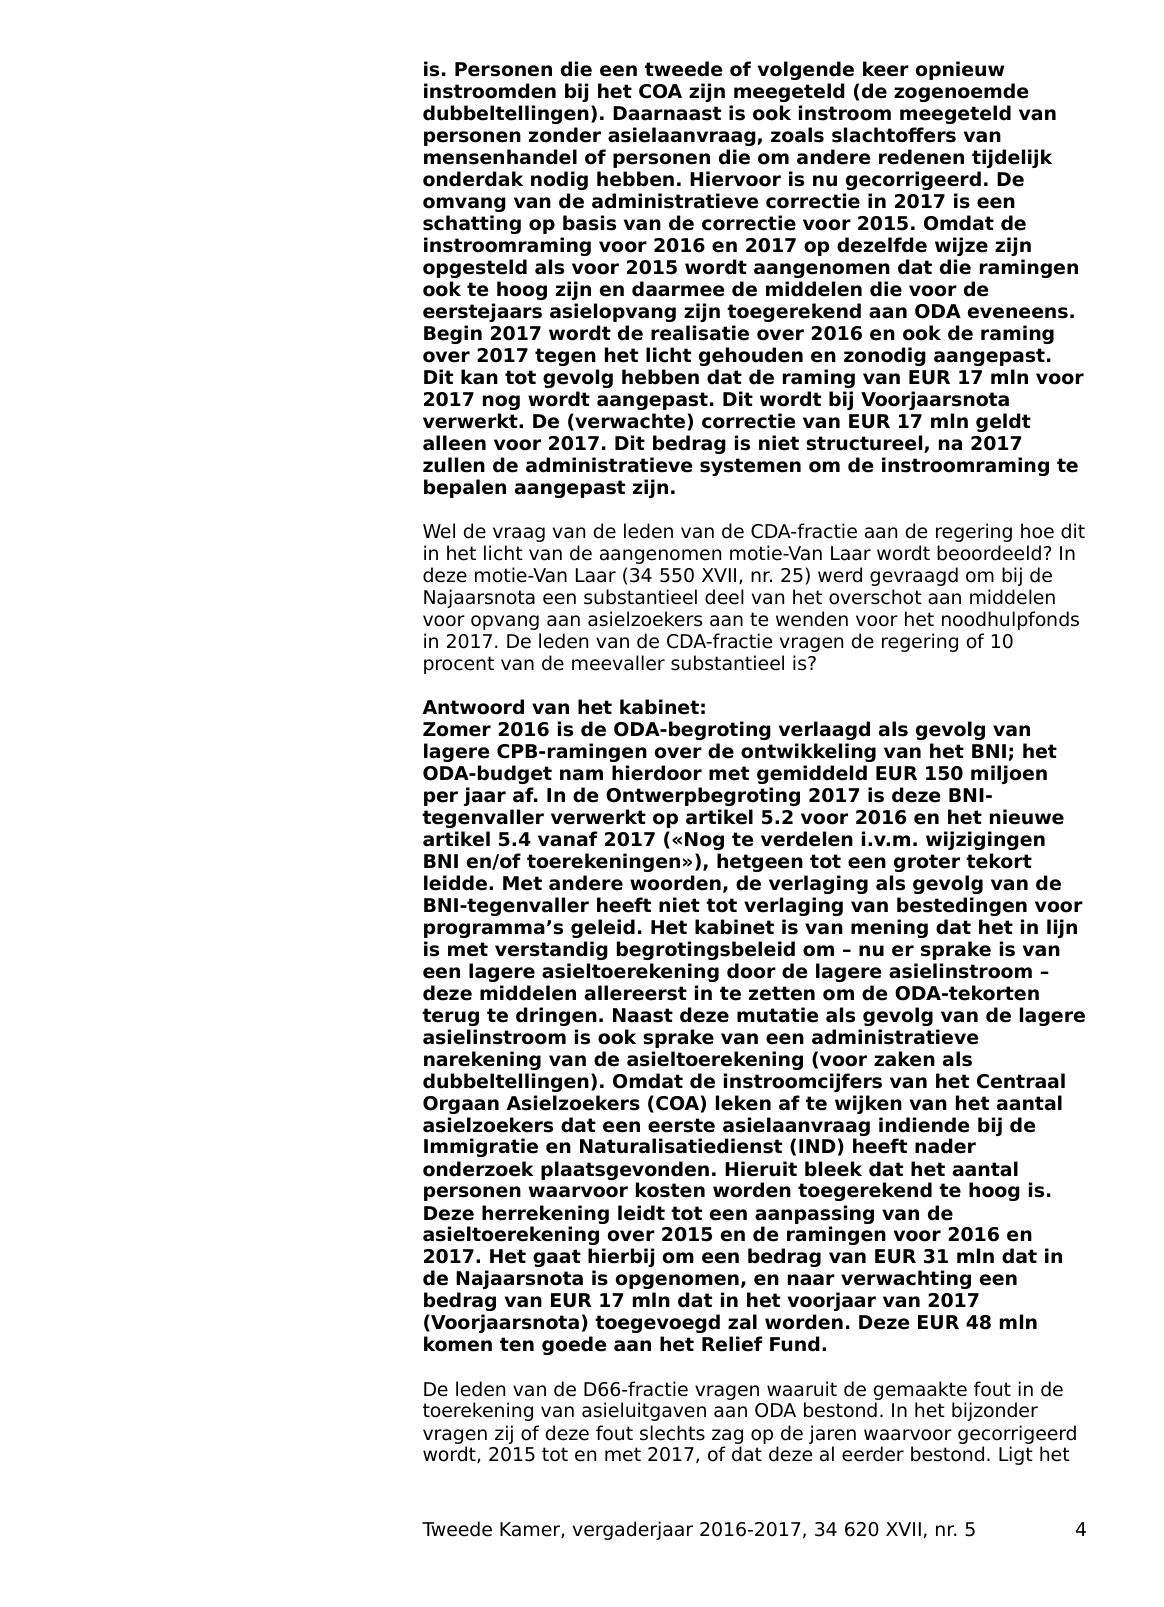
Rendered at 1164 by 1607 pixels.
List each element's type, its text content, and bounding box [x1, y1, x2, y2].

text Wel de vraag van de leden van de CDA-fractie aan de regering hoe dit in het licht van de aangenomen motie-Van Laar wordt beoordeeld? In deze motie-Van Laar (34 550 XVII, nr. 25) werd gevraagd om bij de Najaarsnota een substantieel deel van het overschot aan middelen voor opvang aan asielzoekers aan te wenden voor het noodhulpfonds in 2017. De leden van de CDA-fractie vragen de regering of 10 procent van de meevaller substantieel is? [422, 521, 1087, 675]
text De leden van de D66-fractie vragen waaruit de gemaakte fout in de toerekening van asieluitgaven aan ODA bestond. In het bijzonder vragen zij of deze fout slechts zag op de jaren waarvoor gecorrigeerd wordt, 2015 tot en met 2017, of dat deze al eerder bestond. Ligt het [422, 1378, 1087, 1466]
text Zomer 2016 is de ODA-begroting verlaagd als gevolg van lagere CPB-ramingen over de ontwikkeling van het BNI; het ODA-budget nam hierdoor met gemiddeld EUR 150 miljoen per jaar af. In de Ontwerpbegroting 2017 is deze BNI-tegenvaller verwerkt op artikel 5.2 voor 2016 en het nieuwe artikel 5.4 vanaf 2017 («Nog te verdelen i.v.m. wijzigingen BNI en/of toerekeningen»), hetgeen tot een groter tekort leidde. Met andere woorden, de verlaging als gevolg van de BNI-tegenvaller heeft niet tot verlaging van bestedingen voor programma’s geleid. Het kabinet is van mening dat het in lijn is met verstandig begrotingsbeleid om – nu er sprake is van een lagere asieltoerekening door de lagere asielinstroom – deze middelen allereerst in te zetten om de ODA-tekorten terug te dringen. Naast deze mutatie als gevolg van de lagere asielinstroom is ook sprake van een administratieve narekening van de asieltoerekening (voor zaken als dubbeltellingen). Omdat de instroomcijfers van het Centraal Orgaan Asielzoekers (COA) leken af te wijken van het aantal asielzoekers dat een eerste asielaanvraag indiende bij de Immigratie en Naturalisatiedienst (IND) heeft nader onderzoek plaatsgevonden. Hieruit bleek dat het aantal personen waarvoor kosten worden toegerekend te hoog is. Deze herrekening leidt tot een aanpassing van de asieltoerekening over 2015 en de ramingen voor 2016 en 2017. Het gaat hierbij om een bedrag van EUR 31 mln dat in de Najaarsnota is opgenomen, en naar verwachting een bedrag van EUR 17 mln dat in het voorjaar van 2017 (Voorjaarsnota) toegevoegd zal worden. Deze EUR 48 mln komen ten goede aan het Relief Fund. [422, 719, 1087, 1356]
text Antwoord van het kabinet: [422, 697, 1087, 719]
text is. Personen die een tweede of volgende keer opnieuw instroomden bij het COA zijn meegeteld (de zogenoemde dubbeltellingen). Daarnaast is ook instroom meegeteld van personen zonder asielaanvraag, zoals slachtoffers van mensenhandel of personen die om andere redenen tijdelijk onderdak nodig hebben. Hiervoor is nu gecorrigeerd. De omvang van de administratieve correctie in 2017 is een schatting op basis van de correctie voor 2015. Omdat de instroomraming voor 2016 en 2017 op dezelfde wijze zijn opgesteld als voor 2015 wordt aangenomen dat die ramingen ook te hoog zijn en daarmee de middelen die voor de eerstejaars asielopvang zijn toegerekend aan ODA eveneens. Begin 2017 wordt de realisatie over 2016 en ook de raming over 2017 tegen het licht gehouden en zonodig aangepast. Dit kan tot gevolg hebben dat de raming van EUR 17 mln voor 2017 nog wordt aangepast. Dit wordt bij Voorjaarsnota verwerkt. De (verwachte) correctie van EUR 17 mln geldt alleen voor 2017. Dit bedrag is niet structureel, na 2017 zullen de administratieve systemen om de instroomraming te bepalen aangepast zijn. [422, 59, 1087, 499]
